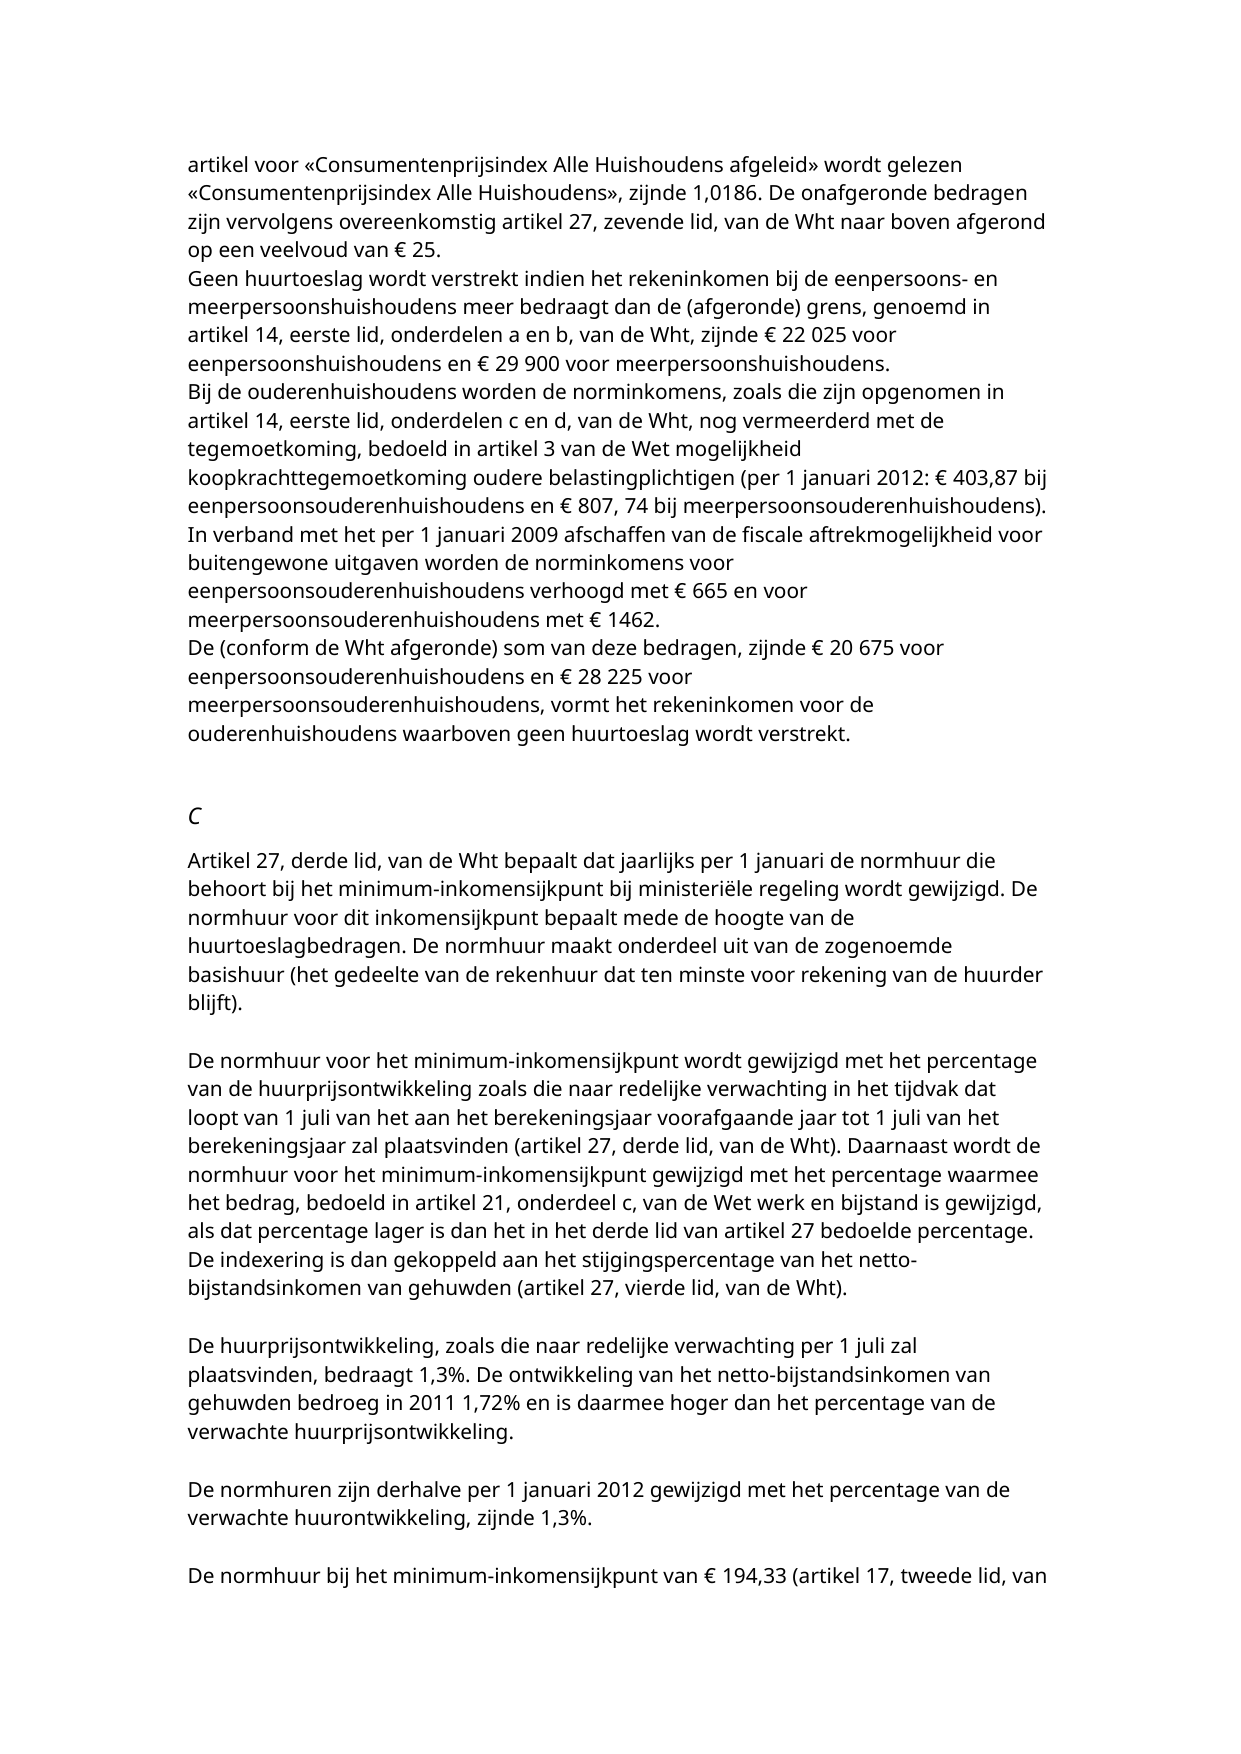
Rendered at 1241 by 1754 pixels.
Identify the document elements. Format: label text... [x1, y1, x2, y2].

text De normhuur bij het minimum-inkomensijkpunt van € 194,33 (artikel 17, tweede lid, van [187, 1561, 1053, 1589]
text De (conform de Wht afgeronde) som van deze bedragen, zijnde € 20 675 voor eenpersoonsouderenhuishoudens en € 28 225 voor meerpersoonsouderenhuishoudens, vormt het rekeninkomen voor de ouderenhuishoudens waarboven geen huurtoeslag wordt verstrekt. [187, 633, 1053, 747]
text Geen huurtoeslag wordt verstrekt indien het rekeninkomen bij de eenpersoons- en meerpersoonshuishoudens meer bedraagt dan de (afgeronde) grens, genoemd in artikel 14, eerste lid, onderdelen a en b, van de Wht, zijnde € 22 025 voor eenpersoonshuishoudens en € 29 900 voor meerpersoonshuishoudens. [187, 264, 1053, 377]
text Artikel 27, derde lid, van de Wht bepaalt dat jaarlijks per 1 januari de normhuur die behoort bij het minimum-inkomensijkpunt bij ministeriële regeling wordt gewijzigd. De normhuur voor dit inkomensijkpunt bepaalt mede de hoogte van de huurtoeslagbedragen. De normhuur maakt onderdeel uit van de zogenoemde basishuur (het gedeelte van de rekenhuur dat ten minste voor rekening van de huurder blijft). [187, 846, 1053, 1017]
text De normhuur voor het minimum-inkomensijkpunt wordt gewijzigd met het percentage van de huurprijsontwikkeling zoals die naar redelijke verwachting in het tijdvak dat loopt van 1 juli van het aan het berekeningsjaar voorafgaande jaar tot 1 juli van het berekeningsjaar zal plaatsvinden (artikel 27, derde lid, van de Wht). Daarnaast wordt de normhuur voor het minimum-inkomensijkpunt gewijzigd met het percentage waarmee het bedrag, bedoeld in artikel 21, onderdeel c, van de Wet werk en bijstand is gewijzigd, als dat percentage lager is dan het in het derde lid van artikel 27 bedoelde percentage. De indexering is dan gekoppeld aan het stijgingspercentage van het netto-bijstandsinkomen van gehuwden (artikel 27, vierde lid, van de Wht). [187, 1046, 1053, 1302]
text De normhuren zijn derhalve per 1 januari 2012 gewijzigd met het percentage van de verwachte huurontwikkeling, zijnde 1,3%. [187, 1475, 1053, 1532]
subtitle C [187, 800, 1053, 831]
text Bij de ouderenhuishoudens worden de norminkomens, zoals die zijn opgenomen in artikel 14, eerste lid, onderdelen c en d, van de Wht, nog vermeerderd met de tegemoetkoming, bedoeld in artikel 3 van de Wet mogelijkheid koopkrachttegemoetkoming oudere belastingplichtigen (per 1 januari 2012: € 403,87 bij eenpersoonsouderenhuishoudens en € 807, 74 bij meerpersoonsouderenhuishoudens). In verband met het per 1 januari 2009 afschaffen van de fiscale aftrekmogelijkheid voor buitengewone uitgaven worden de norminkomens voor eenpersoonsouderenhuishoudens verhoogd met € 665 en voor meerpersoonsouderenhuishoudens met € 1462. [187, 377, 1053, 633]
text artikel voor «Consumentenprijsindex Alle Huishoudens afgeleid» wordt gelezen «Consumentenprijsindex Alle Huishoudens», zijnde 1,0186. De onafgeronde bedragen zijn vervolgens overeenkomstig artikel 27, zevende lid, van de Wht naar boven afgerond op een veelvoud van € 25. [187, 150, 1053, 264]
text De huurprijsontwikkeling, zoals die naar redelijke verwachting per 1 juli zal plaatsvinden, bedraagt 1,3%. De ontwikkeling van het netto-bijstandsinkomen van gehuwden bedroeg in 2011 1,72% en is daarmee hoger dan het percentage van de verwachte huurprijsontwikkeling. [187, 1331, 1053, 1445]
